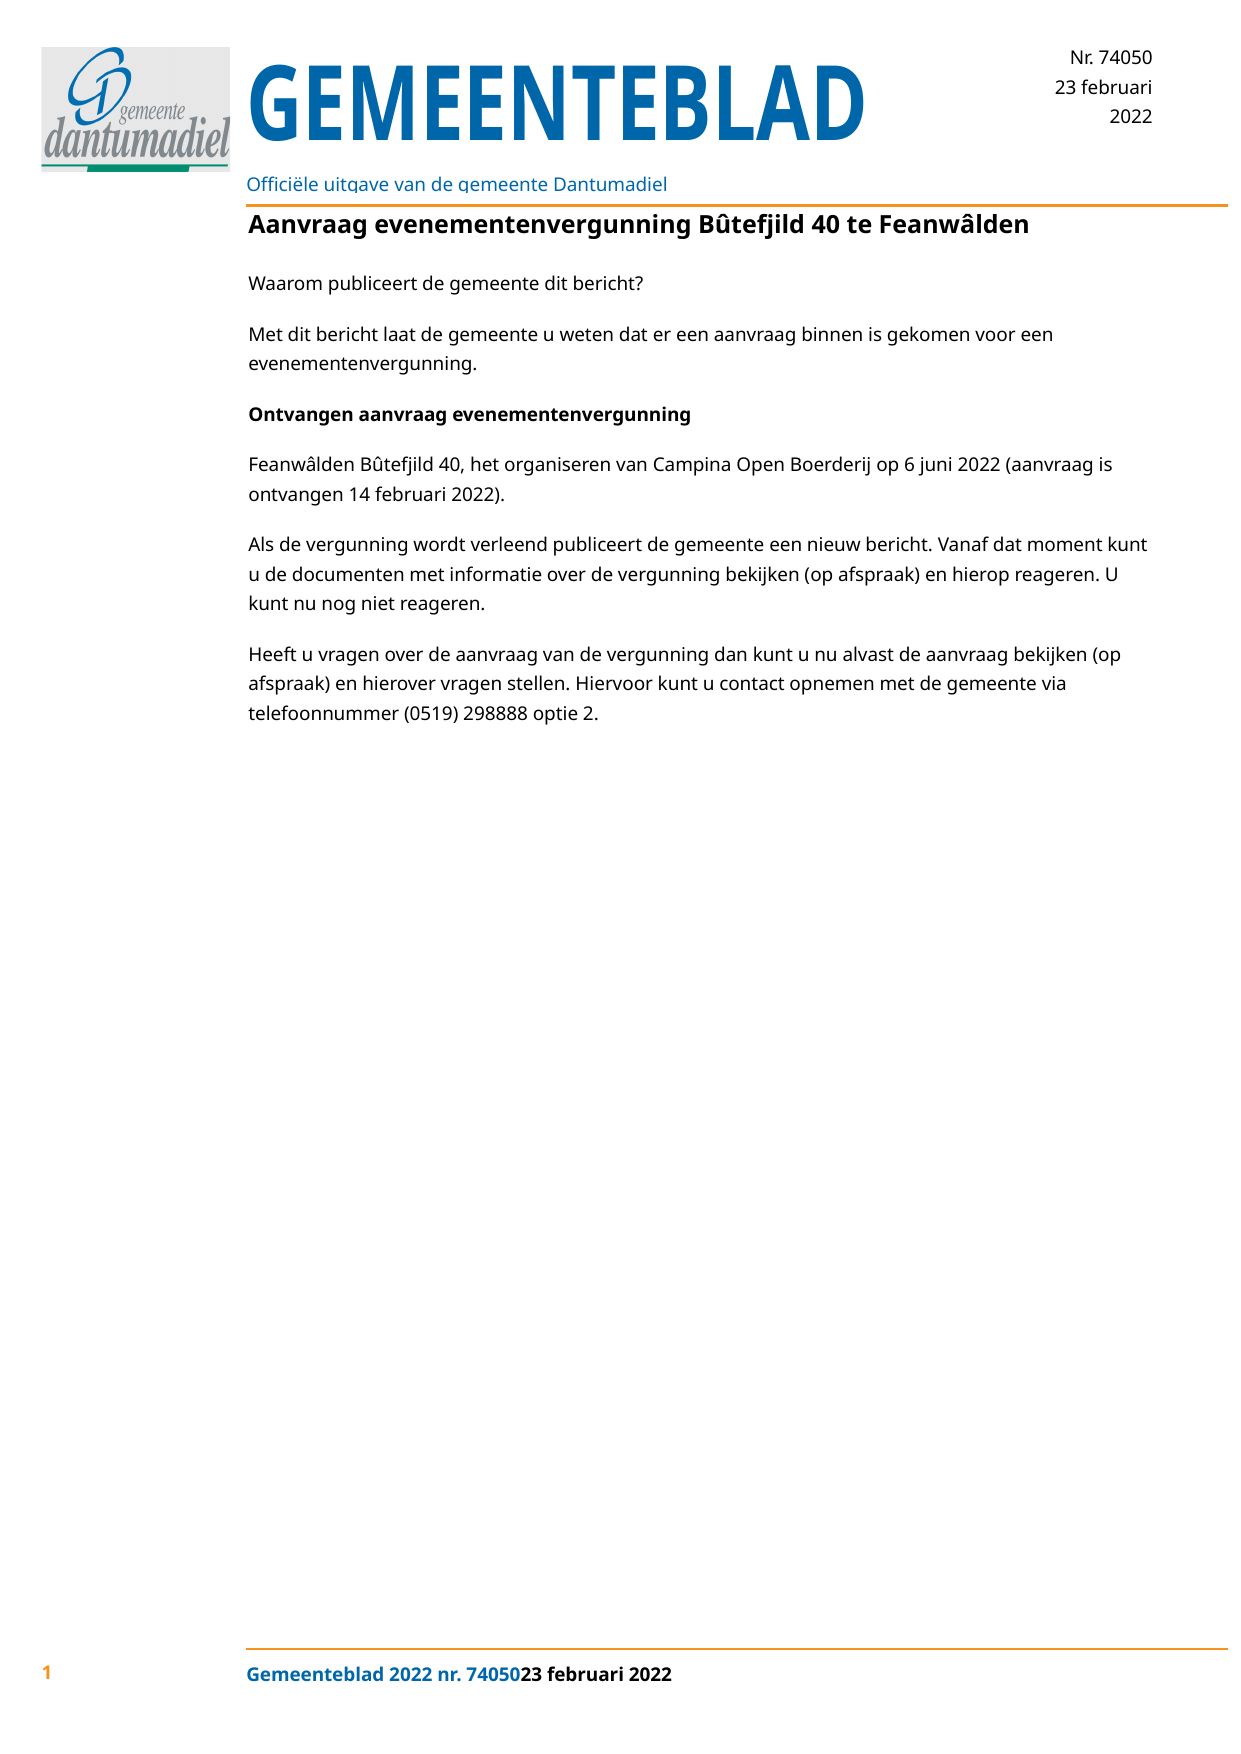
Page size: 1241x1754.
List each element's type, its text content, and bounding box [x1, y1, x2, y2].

text Ontvangen aanvraag evenementenvergunning [248, 401, 1152, 426]
text Feanwâlden Bûtefjild 40, het organiseren van Campina Open Boerderij op 6 juni 2022 (aanvraag is ontvangen 14 februari 2022). [248, 451, 1152, 506]
text Waarom publiceert de gemeente dit bericht? [248, 270, 1152, 296]
text Als de vergunning wordt verleend publiceert de gemeente een nieuw bericht. Vanaf dat moment kunt u de documenten met informatie over de vergunning bekijken (op afspraak) en hierop reageren. U kunt nu nog niet reageren. [248, 531, 1152, 616]
picture [41, 47, 231, 172]
text Heeft u vragen over de aanvraag van de vergunning dan kunt u nu alvast de aanvraag bekijken (op afspraak) en hierover vragen stellen. Hiervoor kunt u contact opnemen met de gemeente via telefoonnummer (0519) 298888 optie 2. [248, 641, 1152, 726]
text Met dit bericht laat de gemeente u weten dat er een aanvraag binnen is gekomen voor een evenementenvergunning. [248, 321, 1152, 376]
text Aanvraag evenementenvergunning Bûtefjild 40 te Feanwâlden [248, 207, 1152, 241]
